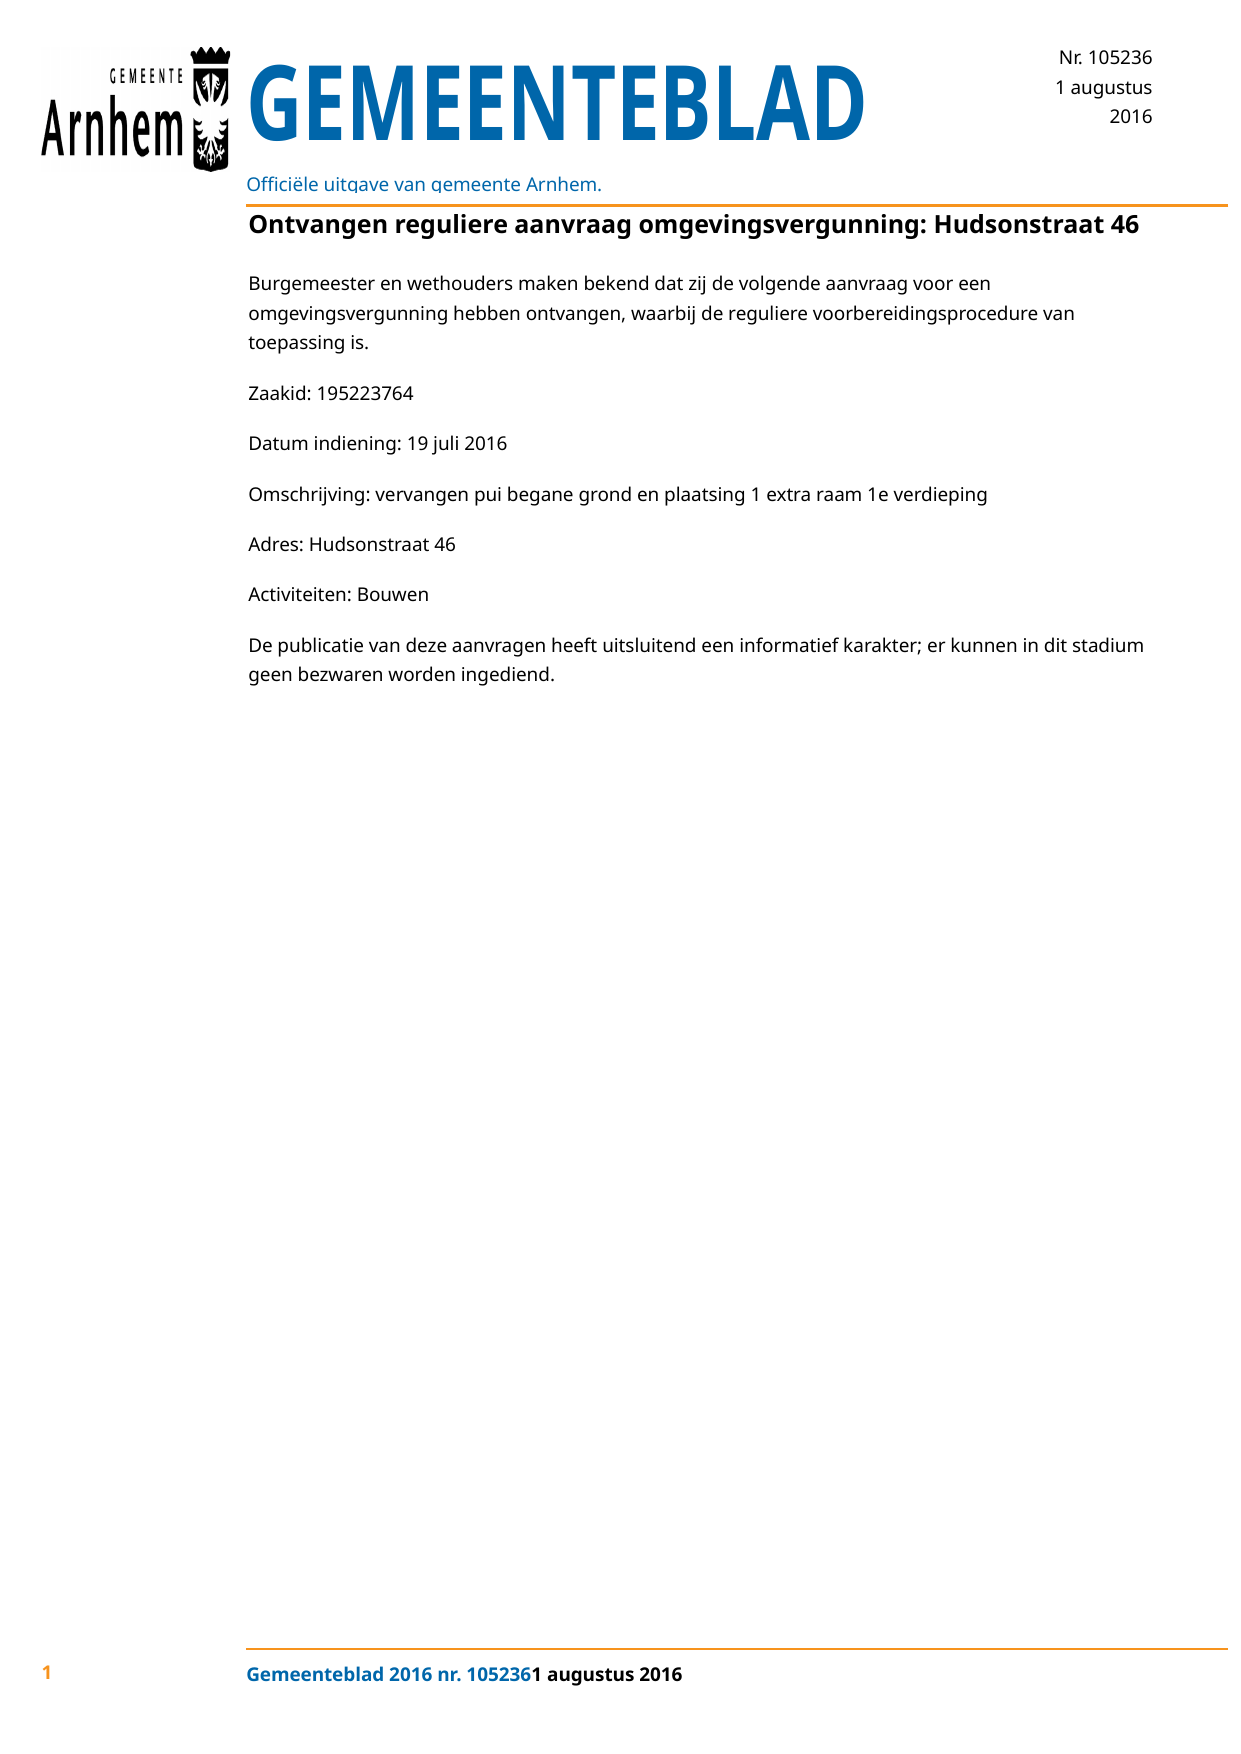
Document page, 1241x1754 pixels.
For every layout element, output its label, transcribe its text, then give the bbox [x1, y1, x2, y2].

text De publicatie van deze aanvragen heeft uitsluitend een informatief karakter; er kunnen in dit stadium geen bezwaren worden ingediend. [248, 632, 1152, 687]
text Activiteiten: Bouwen [248, 582, 1152, 607]
picture [41, 47, 231, 172]
text Adres: Hudsonstraat 46 [248, 531, 1152, 557]
text Ontvangen reguliere aanvraag omgevingsvergunning: Hudsonstraat 46 [248, 207, 1152, 241]
text Omschrijving: vervangen pui begane grond en plaatsing 1 extra raam 1e verdieping [248, 481, 1152, 506]
text Datum indiening: 19 juli 2016 [248, 430, 1152, 456]
text Zaakid: 195223764 [248, 380, 1152, 406]
text Burgemeester en wethouders maken bekend dat zij de volgende aanvraag voor een omgevingsvergunning hebben ontvangen, waarbij de reguliere voorbereidingsprocedure van toepassing is. [248, 270, 1152, 355]
